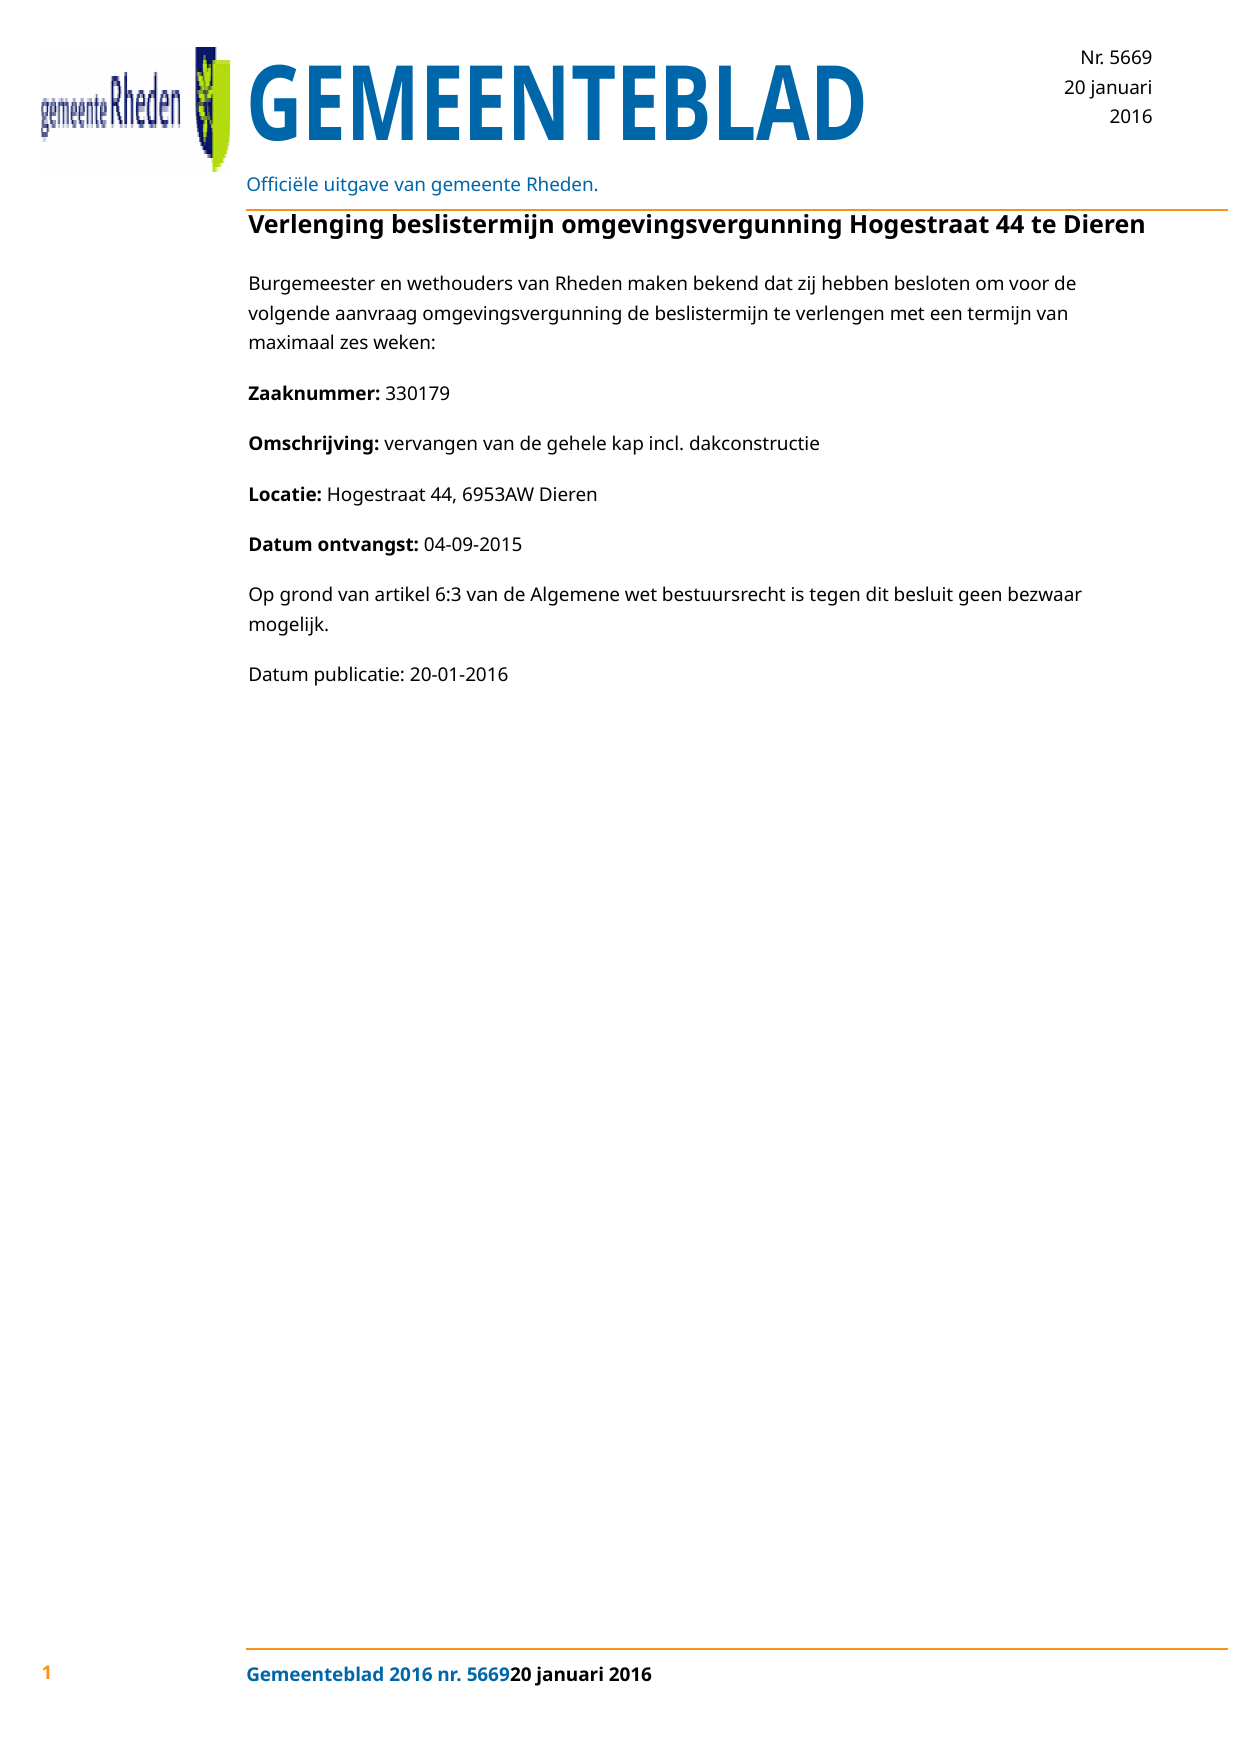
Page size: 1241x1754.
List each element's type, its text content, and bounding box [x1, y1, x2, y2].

text Zaaknummer: 330179 [248, 380, 1152, 406]
text Locatie: Hogestraat 44, 6953AW Dieren [248, 481, 1152, 506]
text Burgemeester en wethouders van Rheden maken bekend dat zij hebben besloten om voor de volgende aanvraag omgevingsvergunning de beslistermijn te verlengen met een termijn van maximaal zes weken: [248, 270, 1152, 355]
text Verlenging beslistermijn omgevingsvergunning Hogestraat 44 te Dieren [248, 211, 1152, 241]
picture [41, 47, 231, 172]
text Datum ontvangst: 04-09-2015 [248, 531, 1152, 557]
text Datum publicatie: 20-01-2016 [248, 662, 1152, 687]
text Op grond van artikel 6:3 van de Algemene wet bestuursrecht is tegen dit besluit geen bezwaar mogelijk. [248, 582, 1152, 637]
text Omschrijving: vervangen van de gehele kap incl. dakconstructie [248, 430, 1152, 456]
